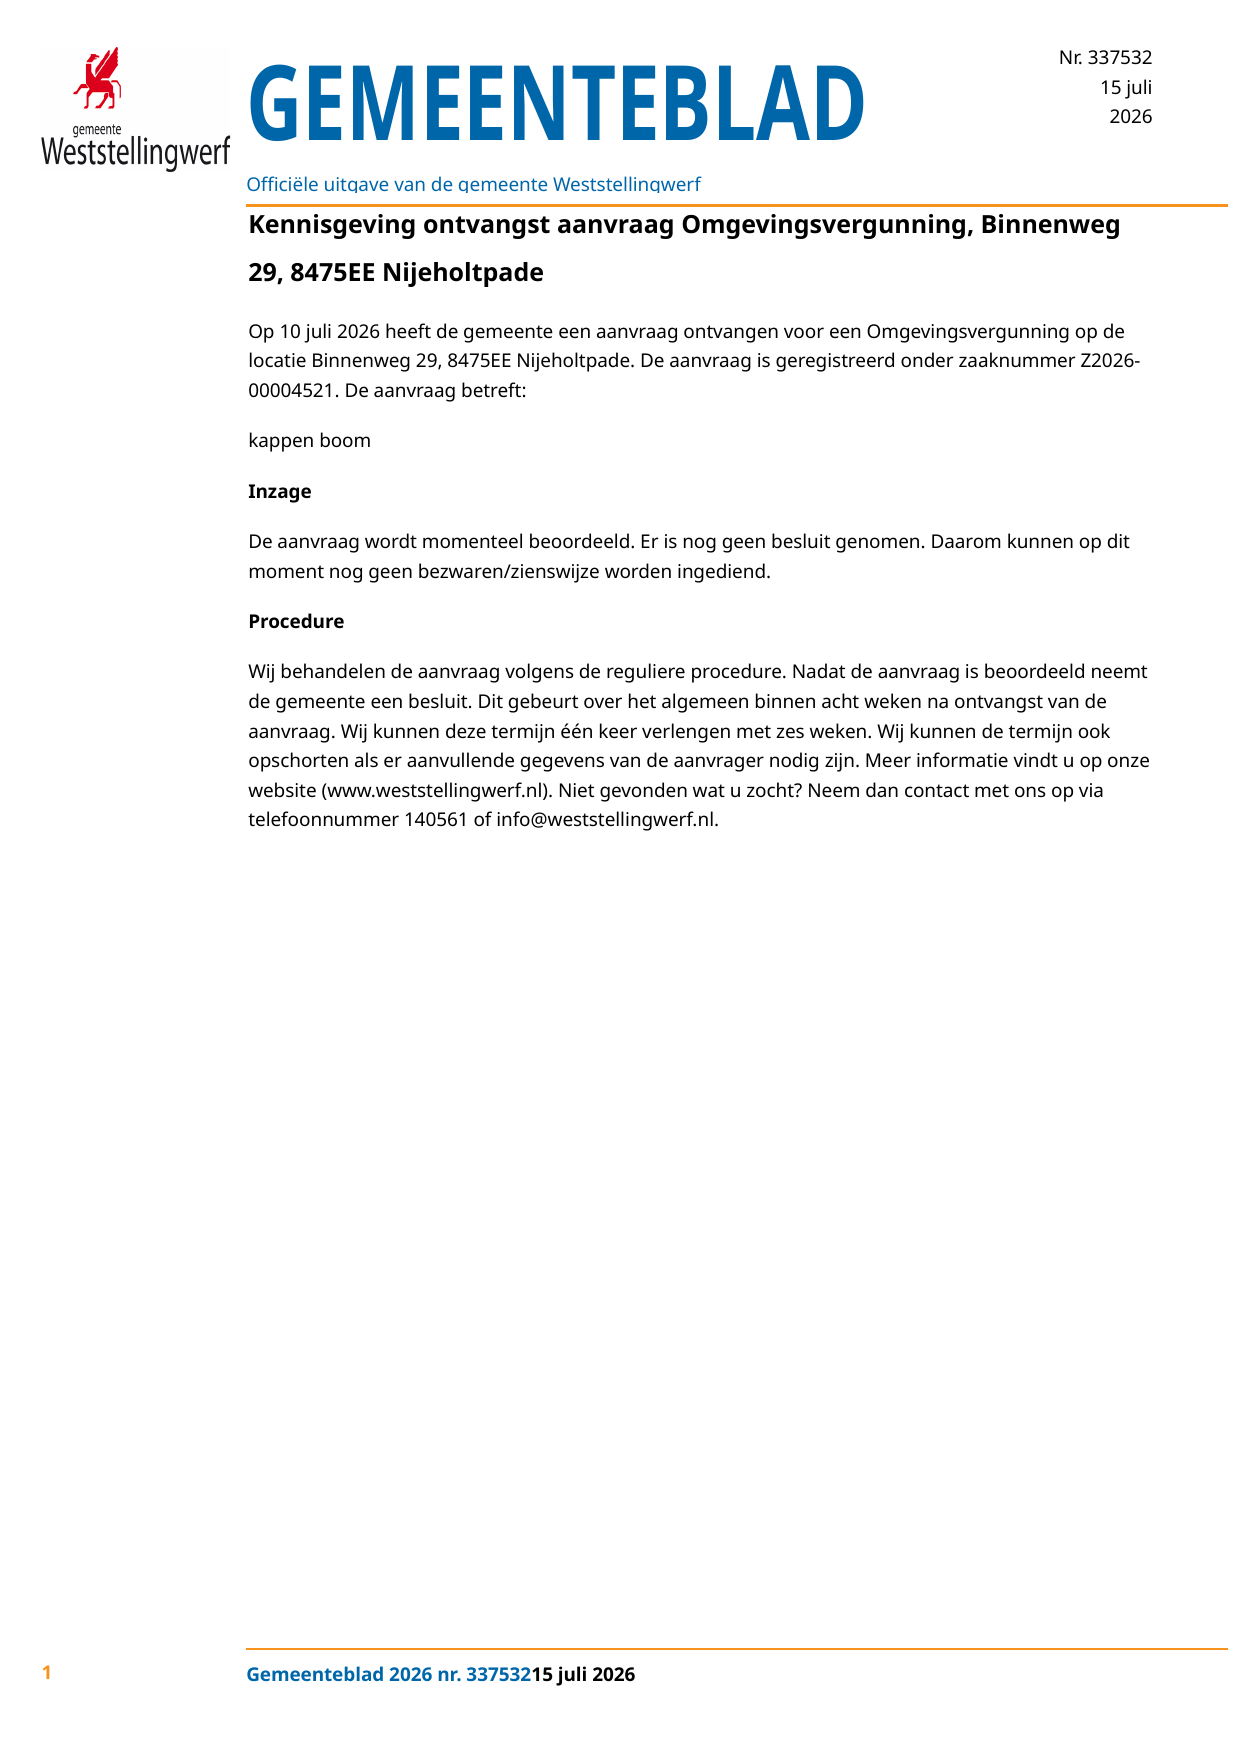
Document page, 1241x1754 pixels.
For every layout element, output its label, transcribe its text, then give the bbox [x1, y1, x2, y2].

text De aanvraag wordt momenteel beoordeeld. Er is nog geen besluit genomen. Daarom kunnen op dit moment nog geen bezwaren/zienswijze worden ingediend. [248, 528, 1152, 584]
text Procedure [248, 608, 1152, 634]
text Kennisgeving ontvangst aanvraag Omgevingsvergunning, Binnenweg 29, 8475EE Nijeholtpade [248, 207, 1152, 288]
text Inzage [248, 478, 1152, 504]
text Wij behandelen de aanvraag volgens de reguliere procedure. Nadat de aanvraag is beoordeeld neemt de gemeente een besluit. Dit gebeurt over het algemeen binnen acht weken na ontvangst van de aanvraag. Wij kunnen deze termijn één keer verlengen met zes weken. Wij kunnen de termijn ook opschorten als er aanvullende gegevens van de aanvrager nodig zijn. Meer informatie vindt u op onze website (www.weststellingwerf.nl). Niet gevonden wat u zocht? Neem dan contact met ons op via telefoonnummer 140561 of info@weststellingwerf.nl. [248, 659, 1152, 832]
text Op 10 juli 2026 heeft de gemeente een aanvraag ontvangen voor een Omgevingsvergunning op de locatie Binnenweg 29, 8475EE Nijeholtpade. De aanvraag is geregistreerd onder zaaknummer Z2026-00004521. De aanvraag betreft: [248, 318, 1152, 403]
picture [41, 47, 231, 172]
text kappen boom [248, 427, 1152, 453]
